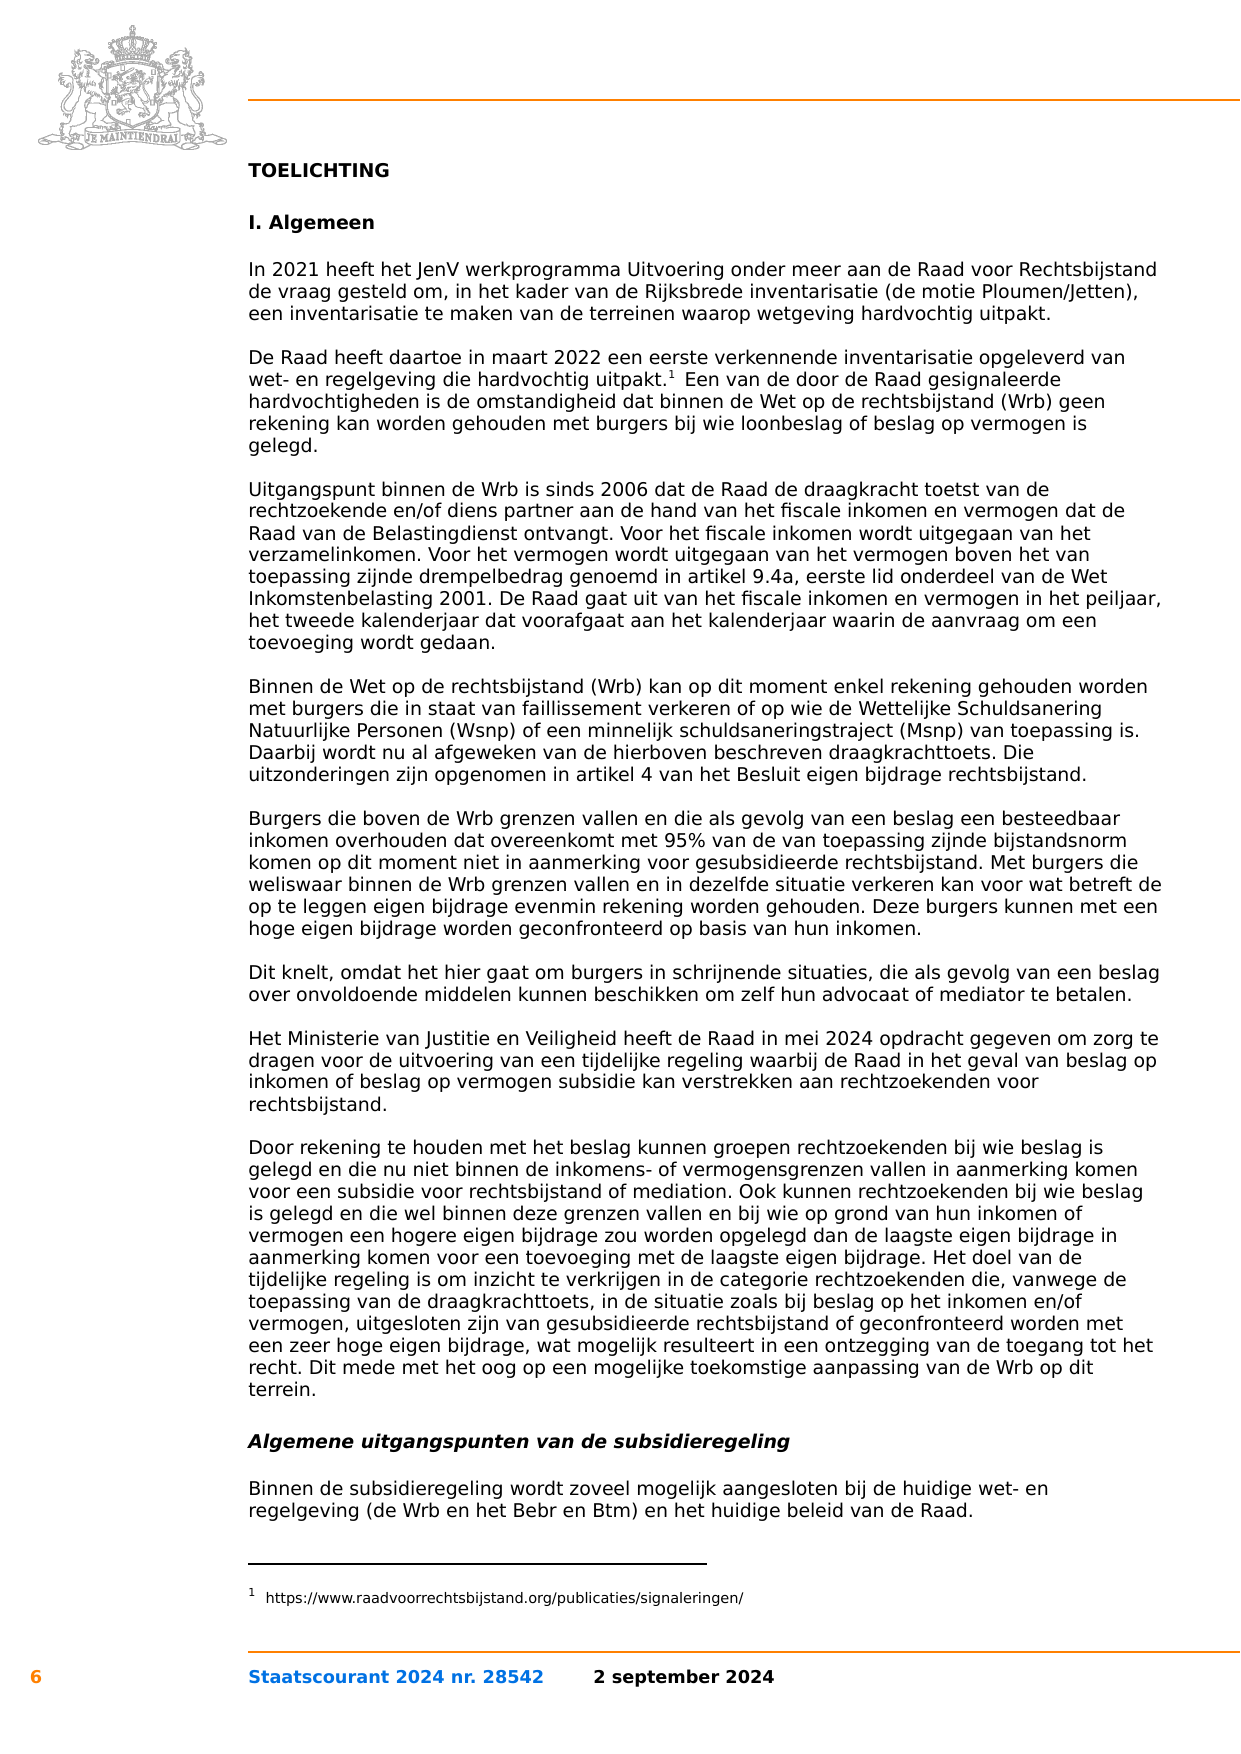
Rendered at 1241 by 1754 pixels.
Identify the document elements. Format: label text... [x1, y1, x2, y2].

text In 2021 heeft het JenV werkprogramma Uitvoering onder meer aan de Raad voor Rechtsbijstand de vraag gesteld om, in het kader van de Rijksbrede inventarisatie (de motie Ploumen/Jetten), een inventarisatie te maken van de terreinen waarop wetgeving hardvochtig uitpakt. [248, 259, 1163, 325]
subtitle TOELICHTING [248, 160, 1163, 182]
text Binnen de subsidieregeling wordt zoveel mogelijk aangesloten bij de huidige wet- en regelgeving (de Wrb en het Bebr en Btm) en het huidige beleid van de Raad. [248, 1478, 1163, 1522]
text Door rekening te houden met het beslag kunnen groepen rechtzoekenden bij wie beslag is gelegd en die nu niet binnen de inkomens- of vermogensgrenzen vallen in aanmerking komen voor een subsidie voor rechtsbijstand of mediation. Ook kunnen rechtzoekenden bij wie beslag is gelegd en die wel binnen deze grenzen vallen en bij wie op grond van hun inkomen of vermogen een hogere eigen bijdrage zou worden opgelegd dan de laagste eigen bijdrage in aanmerking komen voor een toevoeging met de laagste eigen bijdrage. Het doel van de tijdelijke regeling is om inzicht te verkrijgen in de categorie rechtzoekenden die, vanwege de toepassing van de draagkrachttoets, in de situatie zoals bij beslag op het inkomen en/of vermogen, uitgesloten zijn van gesubsidieerde rechtsbijstand of geconfronteerd worden met een zeer hoge eigen bijdrage, wat mogelijk resulteert in een ontzegging van de toegang tot het recht. Dit mede met het oog op een mogelijke toekomstige aanpassing van de Wrb op dit terrein. [248, 1137, 1163, 1401]
text https://www.raadvoorrechtsbijstand.org/publicaties/signaleringen/ [248, 1586, 1163, 1608]
text Het Ministerie van Justitie en Veiligheid heeft de Raad in mei 2024 opdracht gegeven om zorg te dragen voor de uitvoering van een tijdelijke regeling waarbij de Raad in het geval van beslag op inkomen of beslag op vermogen subsidie kan verstrekken aan rechtzoekenden voor rechtsbijstand. [248, 1027, 1163, 1115]
text Dit knelt, omdat het hier gaat om burgers in schrijnende situaties, die als gevolg van een beslag over onvoldoende middelen kunnen beschikken om zelf hun advocaat of mediator te betalen. [248, 962, 1163, 1006]
text De Raad heeft daartoe in maart 2022 een eerste verkennende inventarisatie opgeleverd van wet- en regelgeving die hardvochtig uitpakt. Een van de door de Raad gesignaleerde hardvochtigheden is de omstandigheid dat binnen de Wet op de rechtsbijstand (Wrb) geen rekening kan worden gehouden met burgers bij wie loonbeslag of beslag op vermogen is gelegd. [248, 347, 1163, 457]
text Binnen de Wet op de rechtsbijstand (Wrb) kan op dit moment enkel rekening gehouden worden met burgers die in staat van faillissement verkeren of op wie de Wettelijke Schuldsanering Natuurlijke Personen (Wsnp) of een minnelijk schuldsaneringstraject (Msnp) van toepassing is. Daarbij wordt nu al afgeweken van de hierboven beschreven draagkrachttoets. Die uitzonderingen zijn opgenomen in artikel 4 van het Besluit eigen bijdrage rechtsbijstand. [248, 676, 1163, 786]
subtitle I. Algemeen [248, 212, 1163, 234]
text Burgers die boven de Wrb grenzen vallen en die als gevolg van een beslag een besteedbaar inkomen overhouden dat overeenkomt met 95% van de van toepassing zijnde bijstandsnorm komen op dit moment niet in aanmerking voor gesubsidieerde rechtsbijstand. Met burgers die weliswaar binnen de Wrb grenzen vallen en in dezelfde situatie verkeren kan voor wat betreft de op te leggen eigen bijdrage evenmin rekening worden gehouden. Deze burgers kunnen met een hoge eigen bijdrage worden geconfronteerd op basis van hun inkomen. [248, 808, 1163, 940]
picture [38, 25, 227, 150]
subtitle Algemene uitgangspunten van de subsidieregeling [248, 1431, 1163, 1453]
text Uitgangspunt binnen de Wrb is sinds 2006 dat de Raad de draagkracht toetst van de rechtzoekende en/of diens partner aan de hand van het fiscale inkomen en vermogen dat de Raad van de Belastingdienst ontvangt. Voor het fiscale inkomen wordt uitgegaan van het verzamelinkomen. Voor het vermogen wordt uitgegaan van het vermogen boven het van toepassing zijnde drempelbedrag genoemd in artikel 9.4a, eerste lid onderdeel van de Wet Inkomstenbelasting 2001. De Raad gaat uit van het fiscale inkomen en vermogen in het peiljaar, het tweede kalenderjaar dat voorafgaat aan het kalenderjaar waarin de aanvraag om een toevoeging wordt gedaan. [248, 478, 1163, 654]
